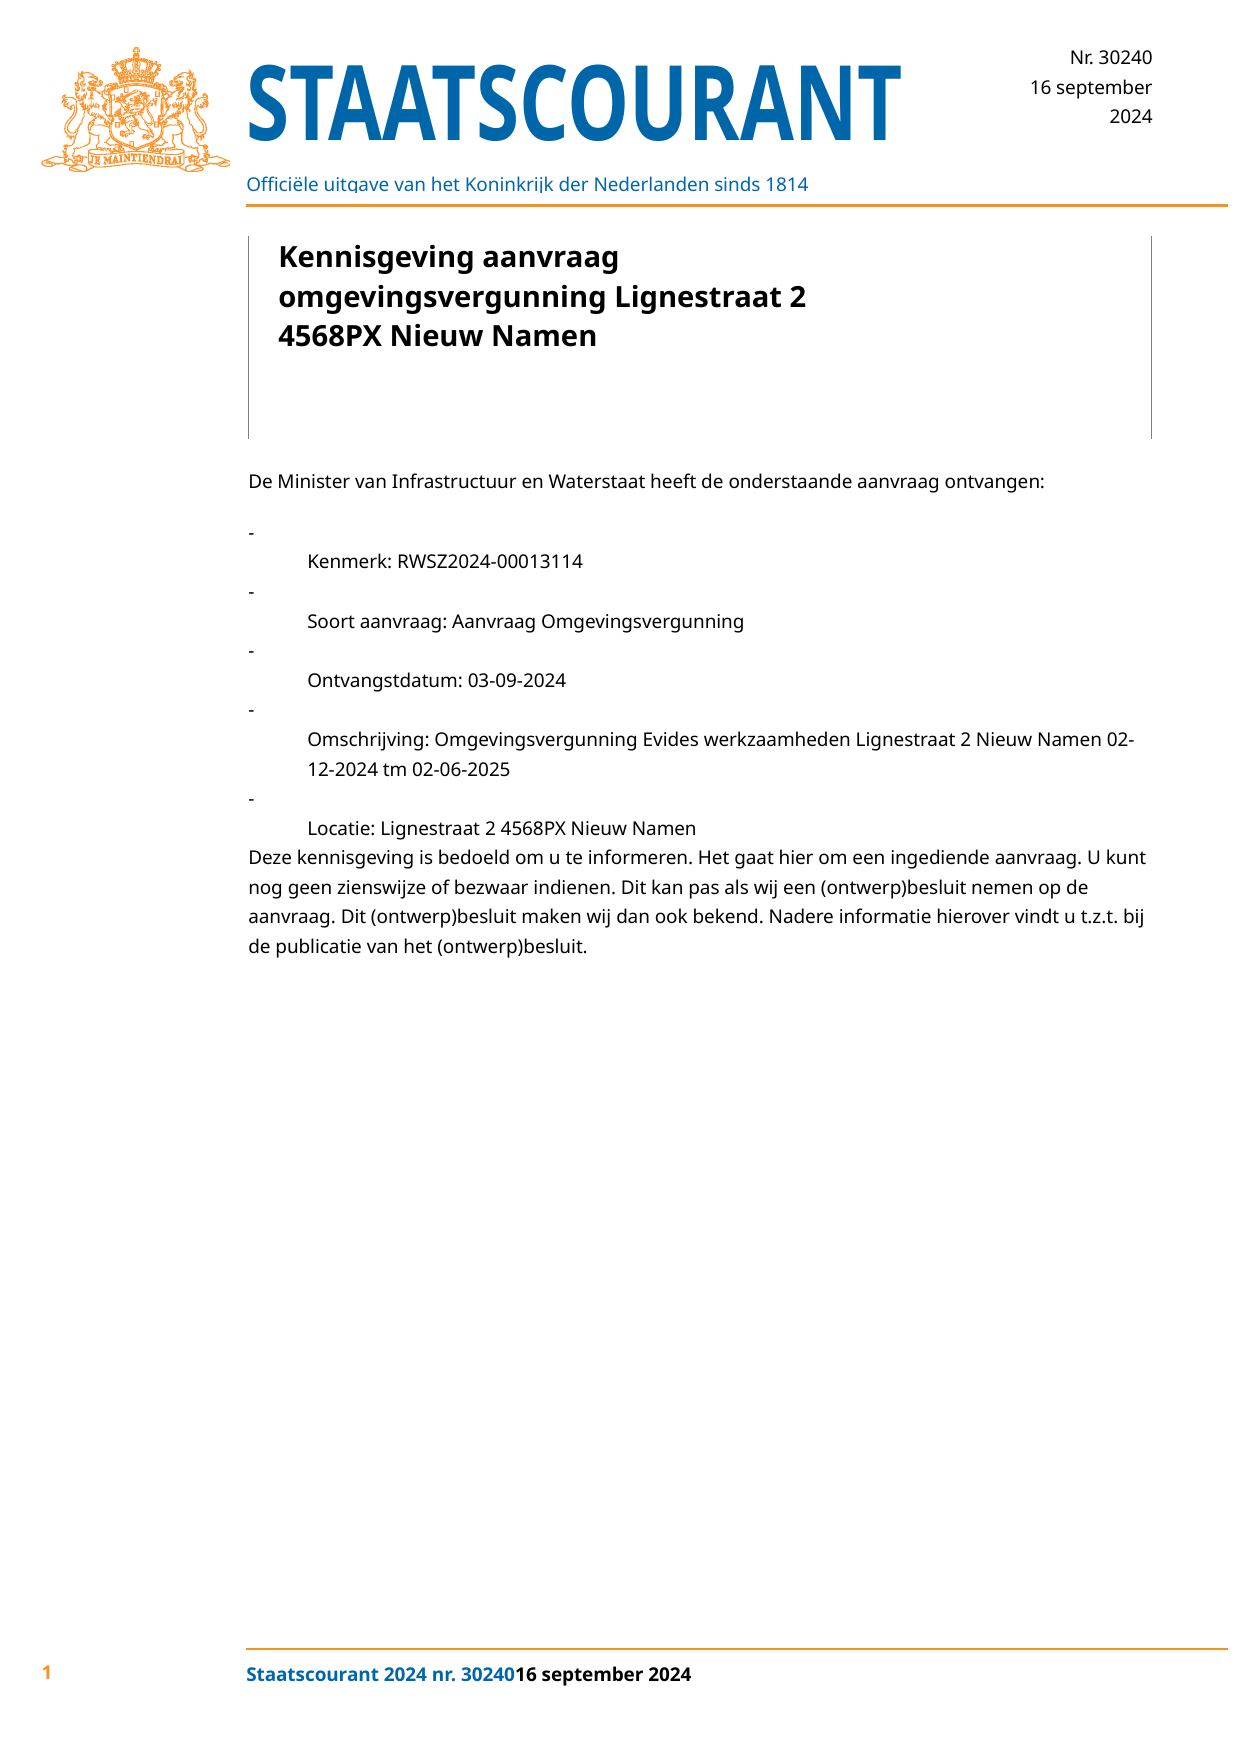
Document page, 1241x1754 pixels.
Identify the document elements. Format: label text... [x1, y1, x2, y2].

picture [912, 236, 1090, 414]
table_header [850, 236, 912, 413]
text Deze kennisgeving is bedoeld om u te informeren. Het gaat hier om een ingediende aanvraag. U kunt nog geen zienswijze of bezwaar indienen. Dit kan pas als wij een (ontwerp)besluit nemen op de aanvraag. Dit (ontwerp)besluit maken wij dan ook bekend. Nadere informatie hierover vindt u t.z.t. bij de publicatie van het (ontwerp)besluit. [248, 844, 1152, 959]
table_header [850, 414, 1151, 439]
list Omschrijving: Omgevingsvergunning Evides werkzaamheden Lignestraat 2 Nieuw Namen 02-12-2024 tm 02-06-2025 [248, 726, 1152, 781]
list Soort aanvraag: Aanvraag Omgevingsvergunning [248, 608, 1152, 633]
list Kenmerk: RWSZ2024-00013114 [248, 549, 1152, 574]
list Locatie: Lignestraat 2 4568PX Nieuw Namen [248, 815, 1152, 841]
list Ontvangstdatum: 03-09-2024 [248, 667, 1152, 693]
text De Minister van Infrastructuur en Waterstaat heeft de onderstaande aanvraag ontvangen: [248, 469, 1152, 494]
table_header Kennisgeving aanvraag omgevingsvergunning Lignestraat 2 4568PX Nieuw Namen [249, 236, 850, 439]
picture [41, 47, 231, 172]
table_header [1090, 236, 1151, 413]
